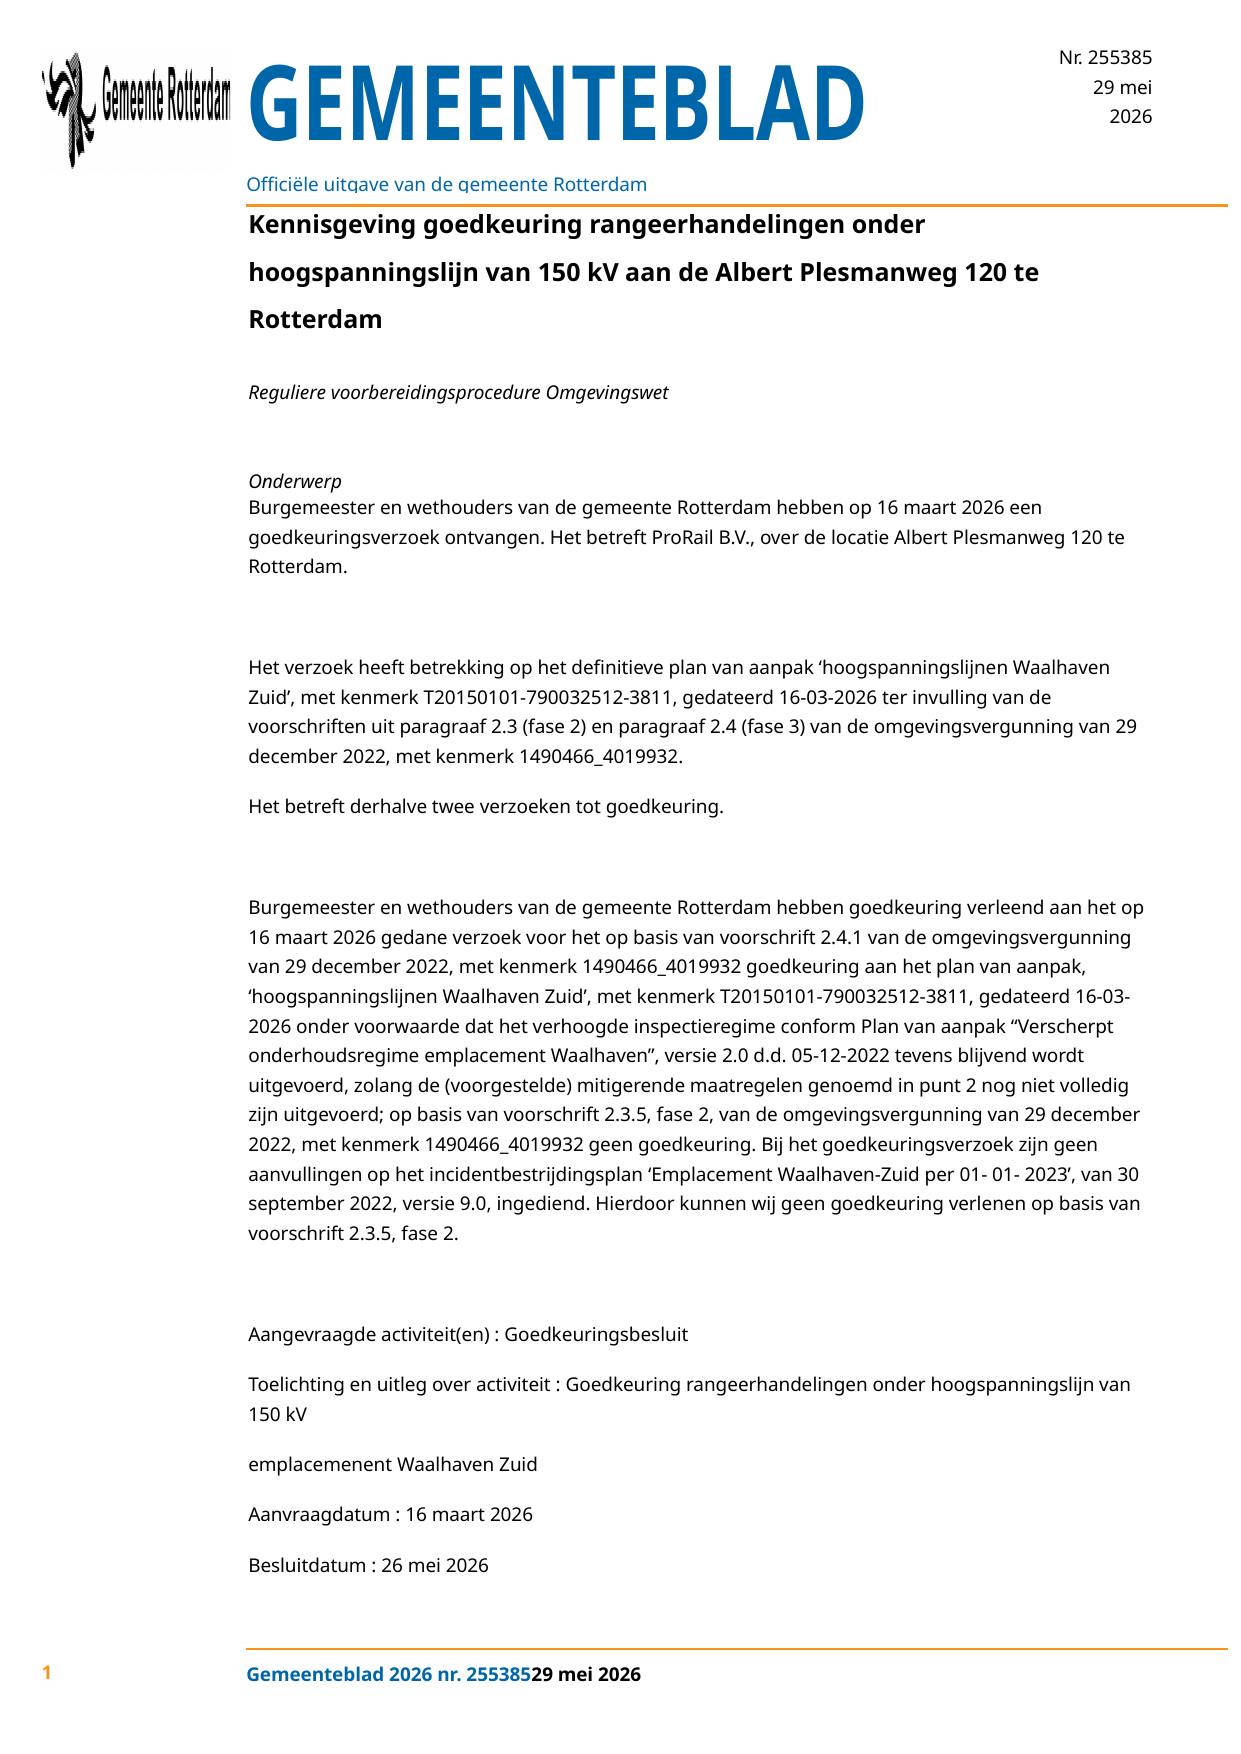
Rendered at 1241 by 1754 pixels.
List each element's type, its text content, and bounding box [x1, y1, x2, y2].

text emplacemenent Waalhaven Zuid [248, 1451, 1152, 1477]
text Het verzoek heeft betrekking op het definitieve plan van aanpak ‘hoogspanningslijnen Waalhaven Zuid’, met kenmerk T20150101-790032512-3811, gedateerd 16-03-2026 ter invulling van de voorschriften uit paragraaf 2.3 (fase 2) en paragraaf 2.4 (fase 3) van de omgevingsvergunning van 29 december 2022, met kenmerk 1490466_4019932. [248, 654, 1152, 769]
text Aangevraagde activiteit(en) : Goedkeuringsbesluit [248, 1321, 1152, 1346]
text Burgemeester en wethouders van de gemeente Rotterdam hebben goedkeuring verleend aan het op 16 maart 2026 gedane verzoek voor het op basis van voorschrift 2.4.1 van de omgevingsvergunning van 29 december 2022, met kenmerk 1490466_4019932 goedkeuring aan het plan van aanpak, ‘hoogspanningslijnen Waalhaven Zuid’, met kenmerk T20150101-790032512-3811, gedateerd 16-03-2026 onder voorwaarde dat het verhoogde inspectieregime conform Plan van aanpak “Verscherpt onderhoudsregime emplacement Waalhaven”, versie 2.0 d.d. 05-12-2022 tevens blijvend wordt uitgevoerd, zolang de (voorgestelde) mitigerende maatregelen genoemd in punt 2 nog niet volledig zijn uitgevoerd; op basis van voorschrift 2.3.5, fase 2, van de omgevingsvergunning van 29 december 2022, met kenmerk 1490466_4019932 geen goedkeuring. Bij het goedkeuringsverzoek zijn geen aanvullingen op het incidentbestrijdingsplan ‘Emplacement Waalhaven-Zuid per 01- 01- 2023’, van 30 september 2022, versie 9.0, ingediend. Hierdoor kunnen wij geen goedkeuring verlenen op basis van voorschrift 2.3.5, fase 2. [248, 894, 1152, 1246]
text Kennisgeving goedkeuring rangeerhandelingen onder hoogspanningslijn van 150 kV aan de Albert Plesmanweg 120 te Rotterdam [248, 207, 1152, 336]
text Reguliere voorbereidingsprocedure Omgevingswet [248, 379, 1152, 405]
text Onderwerp [248, 469, 1152, 494]
picture [41, 47, 231, 172]
text Besluitdatum : 26 mei 2026 [248, 1552, 1152, 1578]
text Aanvraagdatum : 16 maart 2026 [248, 1502, 1152, 1527]
text Toelichting en uitleg over activiteit : Goedkeuring rangeerhandelingen onder hoogspanningslijn van 150 kV [248, 1371, 1152, 1426]
text Burgemeester en wethouders van de gemeente Rotterdam hebben op 16 maart 2026 een goedkeuringsverzoek ontvangen. Het betreft ProRail B.V., over de locatie Albert Plesmanweg 120 te Rotterdam. [248, 494, 1152, 579]
text Het betreft derhalve twee verzoeken tot goedkeuring. [248, 794, 1152, 819]
